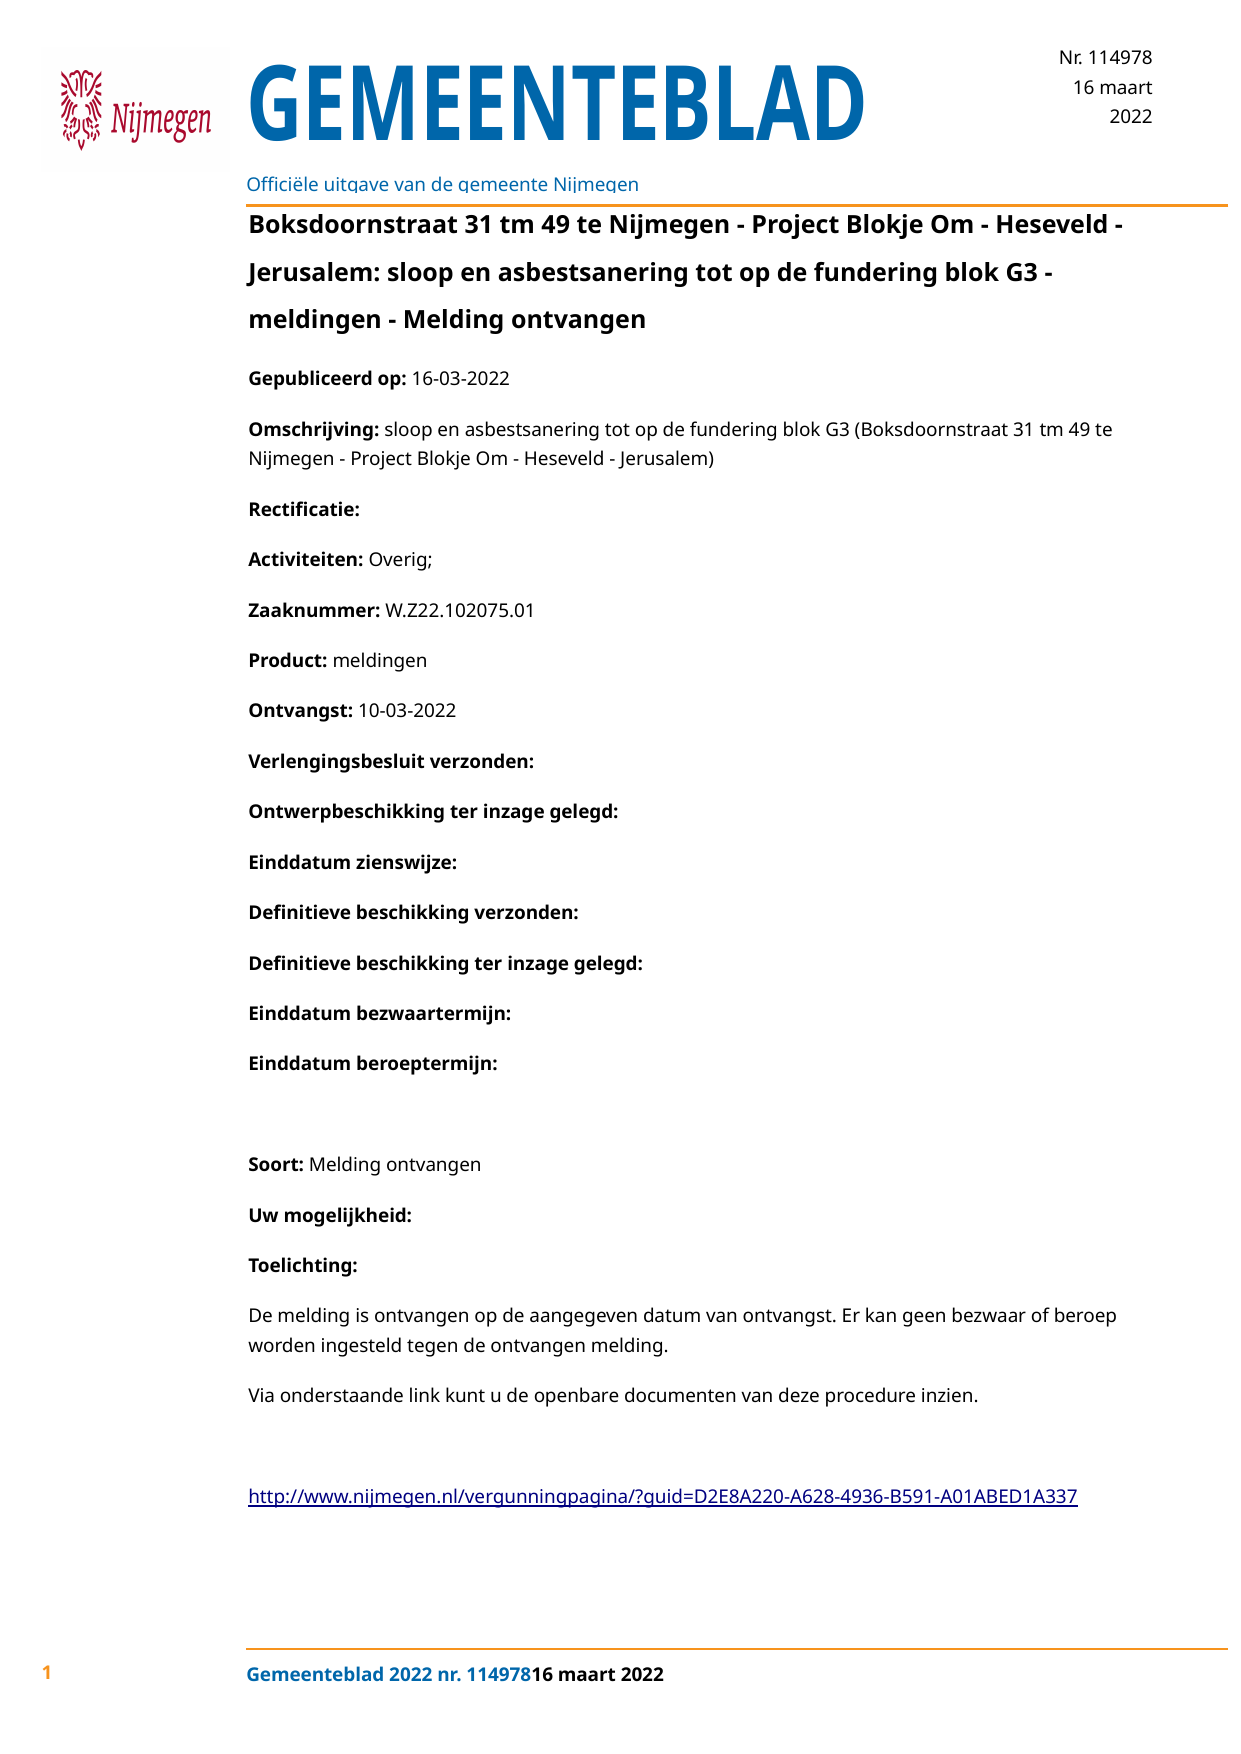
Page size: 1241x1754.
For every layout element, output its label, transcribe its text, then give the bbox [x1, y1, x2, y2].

text Definitieve beschikking ter inzage gelegd: [248, 950, 1152, 975]
text Einddatum bezwaartermijn: [248, 1000, 1152, 1026]
text De melding is ontvangen op de aangegeven datum van ontvangst. Er kan geen bezwaar of beroep worden ingesteld tegen de ontvangen melding. [248, 1303, 1152, 1358]
text Product: meldingen [248, 647, 1152, 673]
text Verlengingsbesluit verzonden: [248, 748, 1152, 774]
text Definitieve beschikking verzonden: [248, 899, 1152, 925]
text Einddatum beroeptermijn: [248, 1051, 1152, 1076]
text Ontwerpbeschikking ter inzage gelegd: [248, 798, 1152, 824]
text Uw mogelijkheid: [248, 1202, 1152, 1227]
text Ontvangst: 10-03-2022 [248, 698, 1152, 723]
text Zaaknummer: W.Z22.102075.01 [248, 597, 1152, 622]
text Via onderstaande link kunt u de openbare documenten van deze procedure inzien. [248, 1383, 1152, 1408]
text Gepubliceerd op: 16-03-2022 [248, 366, 1152, 391]
text Toelichting: [248, 1252, 1152, 1278]
text Einddatum zienswijze: [248, 849, 1152, 874]
text Activiteiten: Overig; [248, 546, 1152, 572]
text Soort: Melding ontvangen [248, 1151, 1152, 1177]
text Omschrijving: sloop en asbestsanering tot op de fundering blok G3 (Boksdoornstraat 31 tm 49 te Nijmegen - Project Blokje Om - Heseveld - Jerusalem) [248, 416, 1152, 471]
picture [41, 47, 231, 172]
text http://www.nijmegen.nl/vergunningpagina/?guid=D2E8A220-A628-4936-B591-A01ABED1A337 [248, 1483, 1152, 1509]
text Boksdoornstraat 31 tm 49 te Nijmegen - Project Blokje Om - Heseveld - Jerusalem: sloop en asbestsanering tot op de fundering blok G3 - meldingen - Melding ontvangen [248, 207, 1152, 336]
text Rectificatie: [248, 496, 1152, 522]
